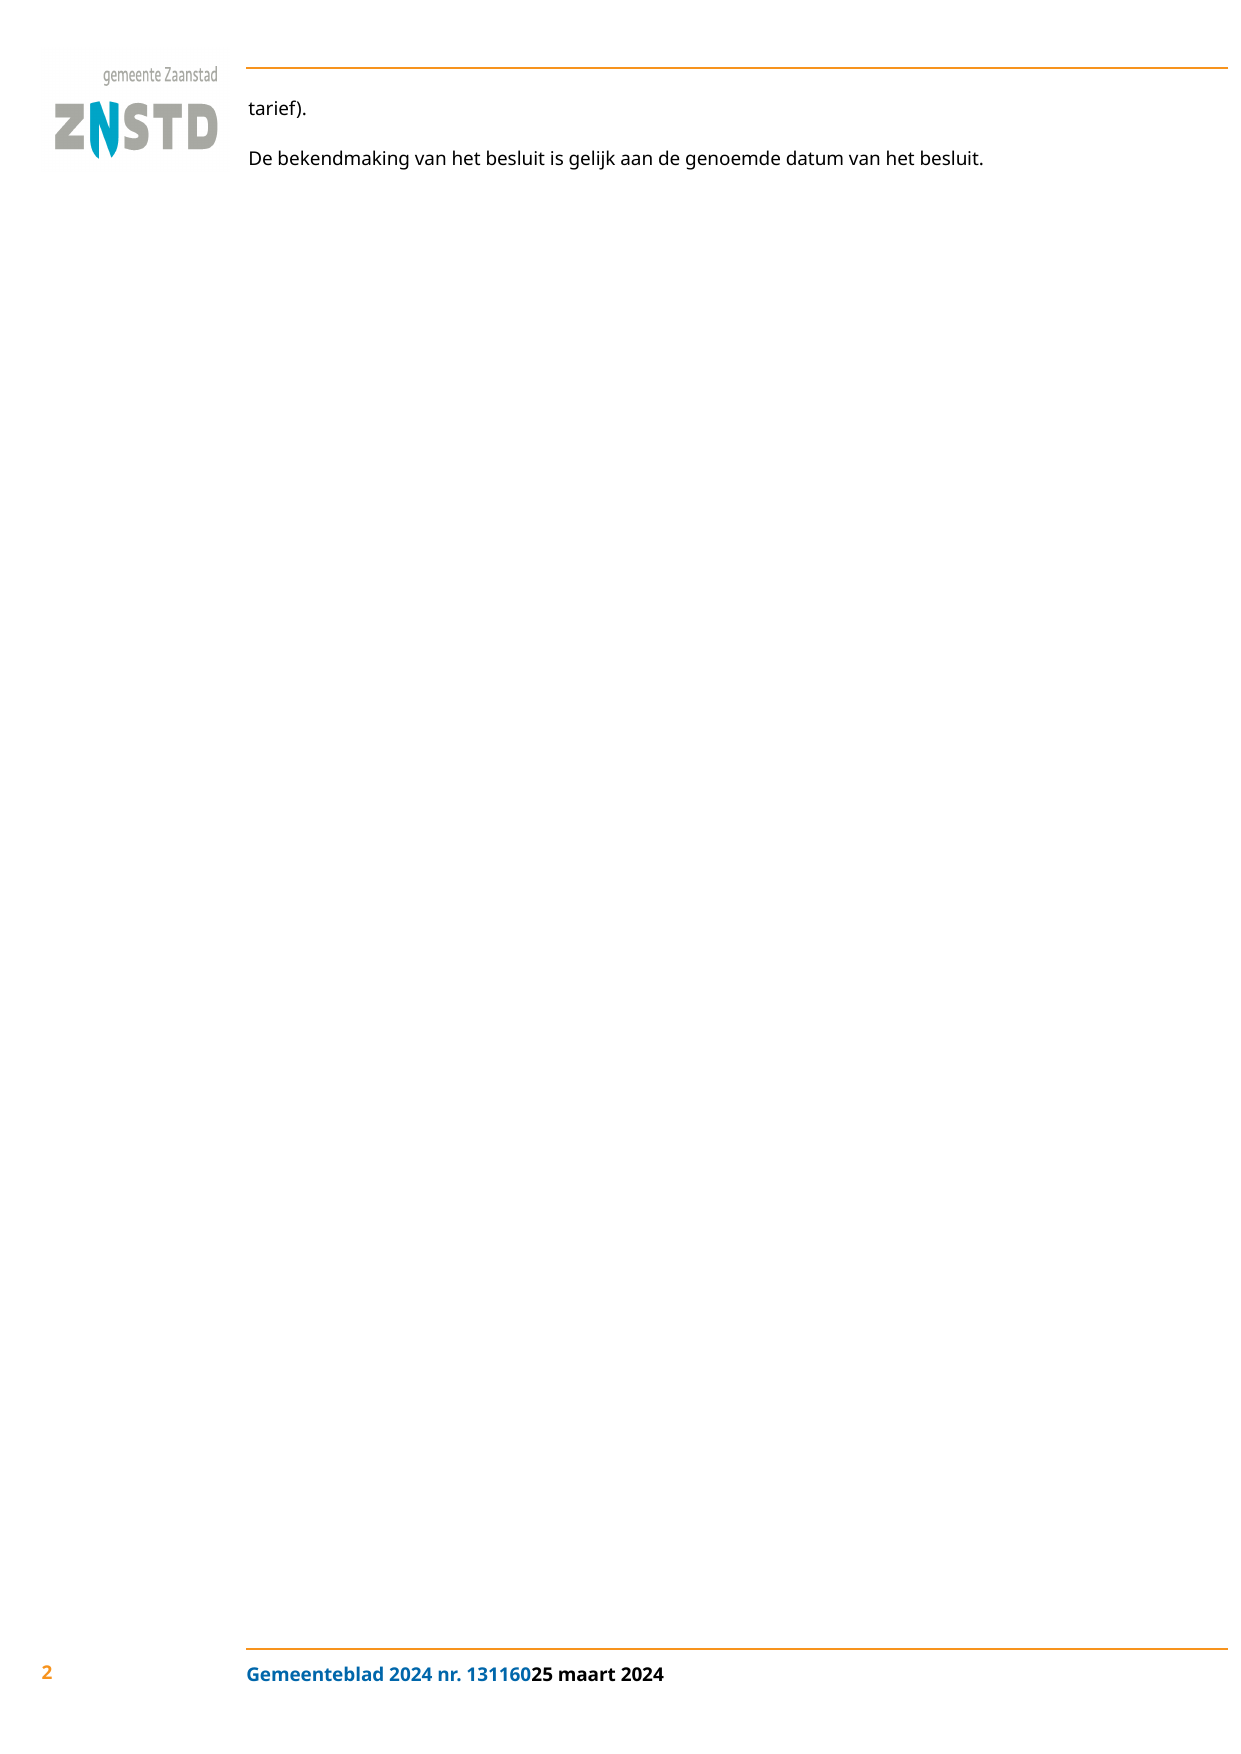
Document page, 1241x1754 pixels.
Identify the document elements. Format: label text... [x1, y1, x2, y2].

text tarief). [248, 95, 1152, 121]
picture [41, 47, 231, 172]
text De bekendmaking van het besluit is gelijk aan de genoemde datum van het besluit. [248, 145, 1152, 171]
